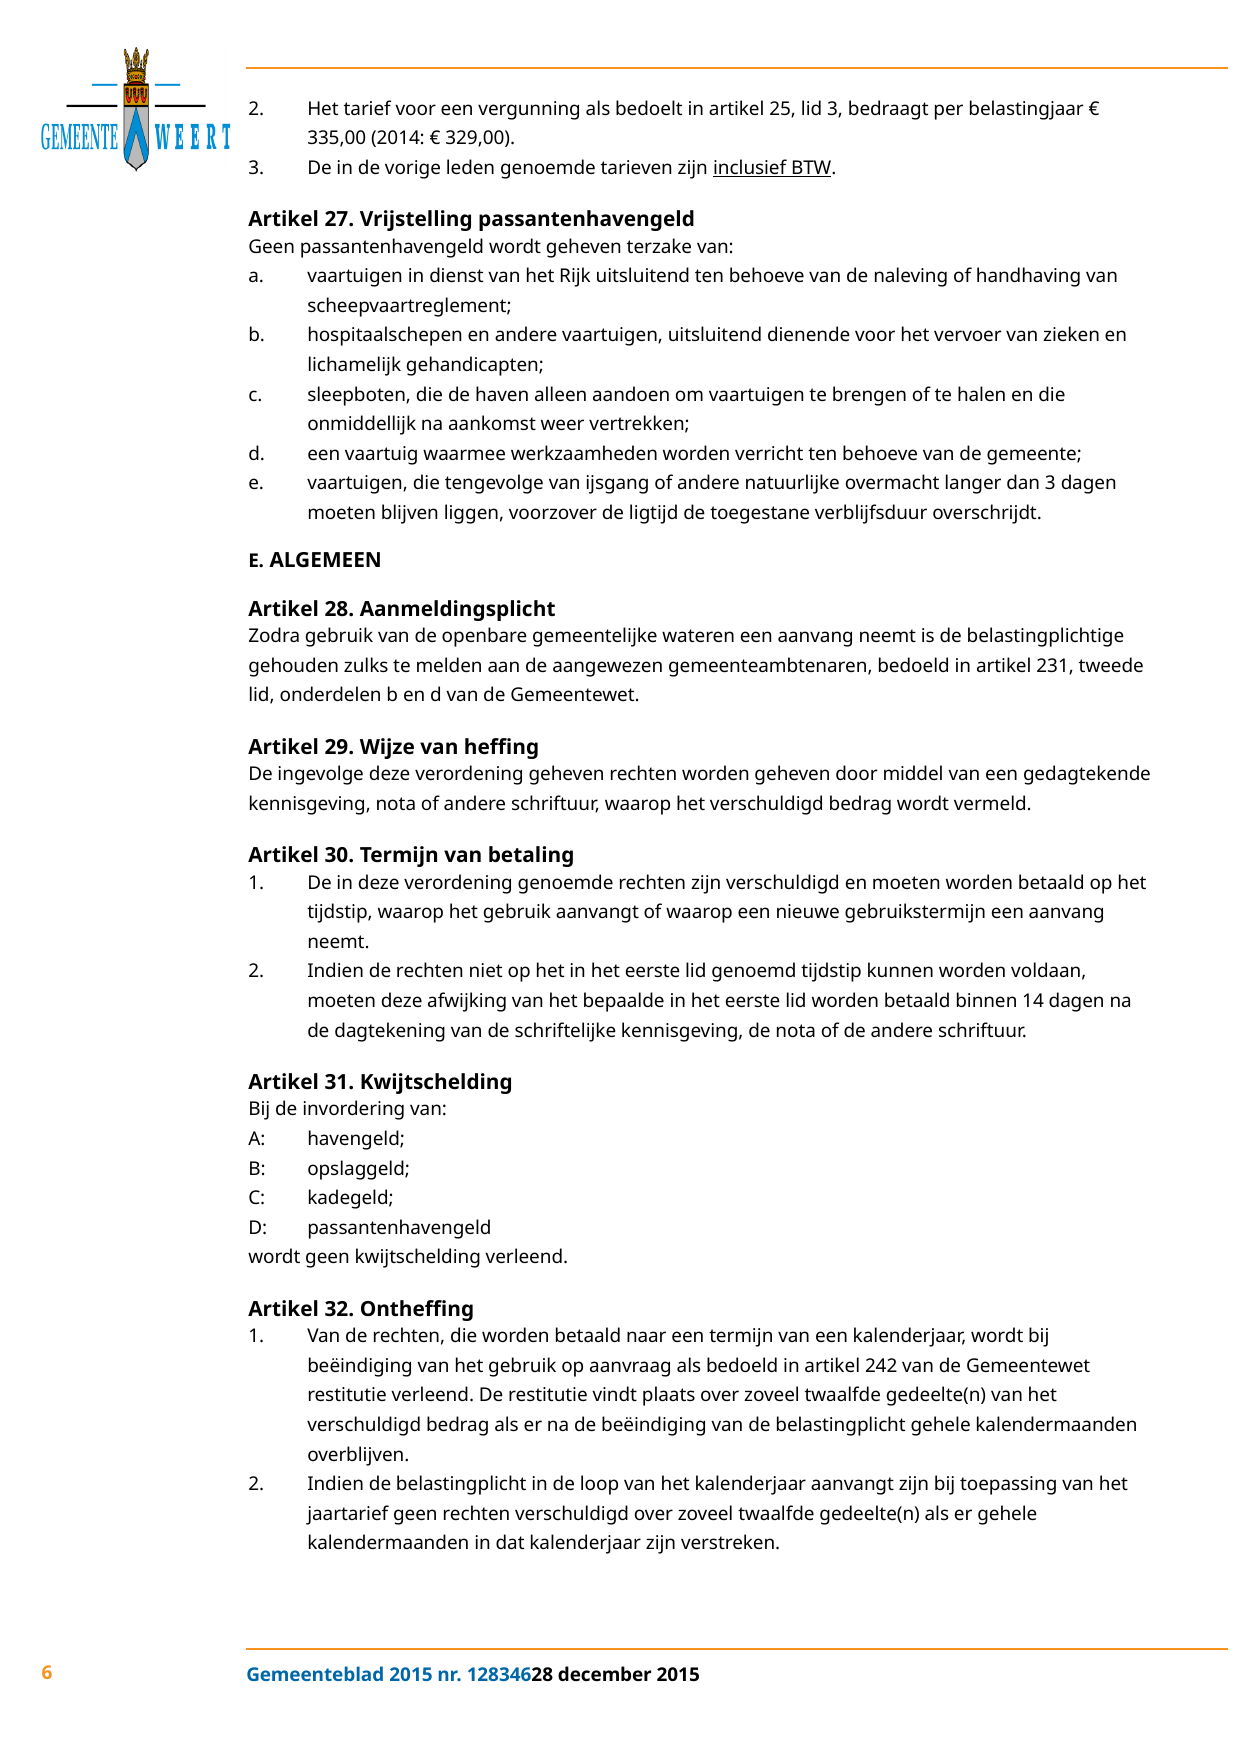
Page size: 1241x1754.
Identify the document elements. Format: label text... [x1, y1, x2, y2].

text Bij de invordering van: [248, 1096, 1152, 1121]
list passantenhavengeld [248, 1214, 1152, 1240]
list Van de rechten, die worden betaald naar een termijn van een kalenderjaar, wordt bij beëindiging van het gebruik op aanvraag als bedoeld in artikel 242 van de Gemeentewet restitutie verleend. De restitutie vindt plaats over zoveel twaalfde gedeelte(n) van het verschuldigd bedrag als er na de beëindiging van de belastingplicht gehele kalendermaanden overblijven. [248, 1322, 1152, 1466]
text E. ALGEMEEN [248, 545, 1152, 573]
text Zodra gebruik van de openbare gemeentelijke wateren een aanvang neemt is de belastingplichtige gehouden zulks te melden aan de aangewezen gemeenteambtenaren, bedoeld in artikel 231, tweede lid, onderdelen b en d van de Gemeentewet. [248, 622, 1152, 707]
list kadegeld; [248, 1184, 1152, 1210]
list opslaggeld; [248, 1155, 1152, 1181]
list hospitaalschepen en andere vaartuigen, uitsluitend dienende voor het vervoer van zieken en lichamelijk gehandicapten; [248, 322, 1152, 377]
text Artikel 27. Vrijstelling passantenhavengeld [248, 204, 1152, 233]
list havengeld; [248, 1125, 1152, 1151]
text wordt geen kwijtschelding verleend. [248, 1243, 1152, 1269]
text Geen passantenhavengeld wordt geheven terzake van: [248, 233, 1152, 258]
list vaartuigen, die tengevolge van ijsgang of andere natuurlijke overmacht langer dan 3 dagen moeten blijven liggen, voorzover de ligtijd de toegestane verblijfsduur overschrijdt. [248, 469, 1152, 525]
list Het tarief voor een vergunning als bedoelt in artikel 25, lid 3, bedraagt per belastingjaar € 335,00 (2014: € 329,00). [248, 95, 1152, 150]
list een vaartuig waarmee werkzaamheden worden verricht ten behoeve van de gemeente; [248, 440, 1152, 466]
list Indien de rechten niet op het in het eerste lid genoemd tijdstip kunnen worden voldaan, moeten deze afwijking van het bepaalde in het eerste lid worden betaald binnen 14 dagen na de dagtekening van de schriftelijke kennisgeving, de nota of de andere schriftuur. [248, 958, 1152, 1042]
picture [41, 47, 231, 172]
text De ingevolge deze verordening geheven rechten worden geheven door middel van een gedagtekende kennisgeving, nota of andere schriftuur, waarop het verschuldigd bedrag wordt vermeld. [248, 760, 1152, 816]
list De in deze verordening genoemde rechten zijn verschuldigd en moeten worden betaald op het tijdstip, waarop het gebruik aanvangt of waarop een nieuwe gebruikstermijn een aanvang neemt. [248, 869, 1152, 954]
text Artikel 29. Wijze van heffing [248, 732, 1152, 760]
list vaartuigen in dienst van het Rijk uitsluitend ten behoeve van de naleving of handhaving van scheepvaartreglement; [248, 262, 1152, 318]
list sleepboten, die de haven alleen aandoen om vaartuigen te brengen of te halen en die onmiddellijk na aankomst weer vertrekken; [248, 381, 1152, 436]
list Indien de belastingplicht in de loop van het kalenderjaar aanvangt zijn bij toepassing van het jaartarief geen rechten verschuldigd over zoveel twaalfde gedeelte(n) als er gehele kalendermaanden in dat kalenderjaar zijn verstreken. [248, 1470, 1152, 1555]
text Artikel 28. Aanmeldingsplicht [248, 594, 1152, 622]
text Artikel 31. Kwijtschelding [248, 1067, 1152, 1096]
text Artikel 30. Termijn van betaling [248, 840, 1152, 869]
text Artikel 32. Ontheffing [248, 1294, 1152, 1322]
list De in de vorige leden genoemde tarieven zijn inclusief BTW. [248, 154, 1152, 180]
